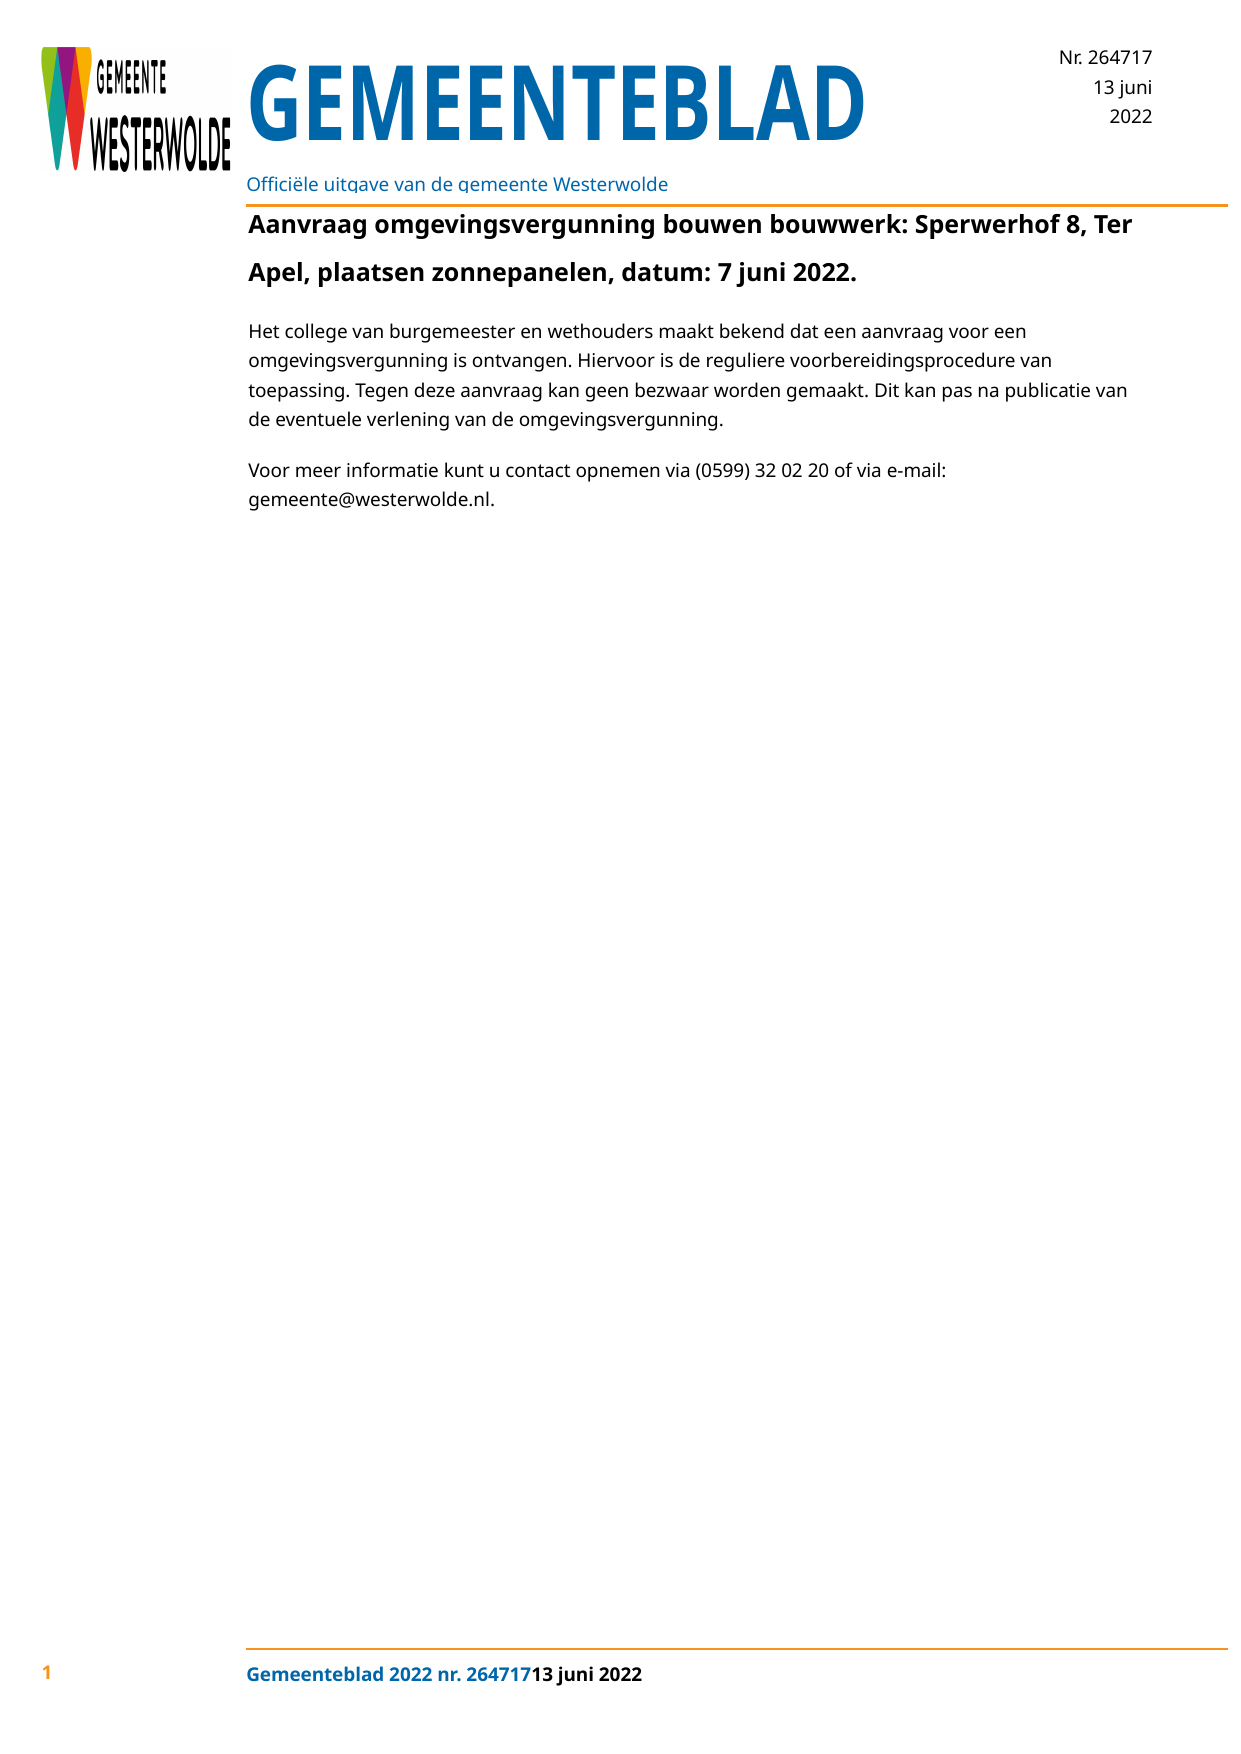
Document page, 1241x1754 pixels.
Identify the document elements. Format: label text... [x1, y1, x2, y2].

picture [41, 47, 231, 172]
text Voor meer informatie kunt u contact opnemen via (0599) 32 02 20 of via e-mail: gemeente@westerwolde.nl. [248, 457, 1152, 512]
text Het college van burgemeester en wethouders maakt bekend dat een aanvraag voor een omgevingsvergunning is ontvangen. Hiervoor is de reguliere voorbereidingsprocedure van toepassing. Tegen deze aanvraag kan geen bezwaar worden gemaakt. Dit kan pas na publicatie van de eventuele verlening van de omgevingsvergunning. [248, 318, 1152, 432]
text Aanvraag omgevingsvergunning bouwen bouwwerk: Sperwerhof 8, Ter Apel, plaatsen zonnepanelen, datum: 7 juni 2022. [248, 207, 1152, 288]
